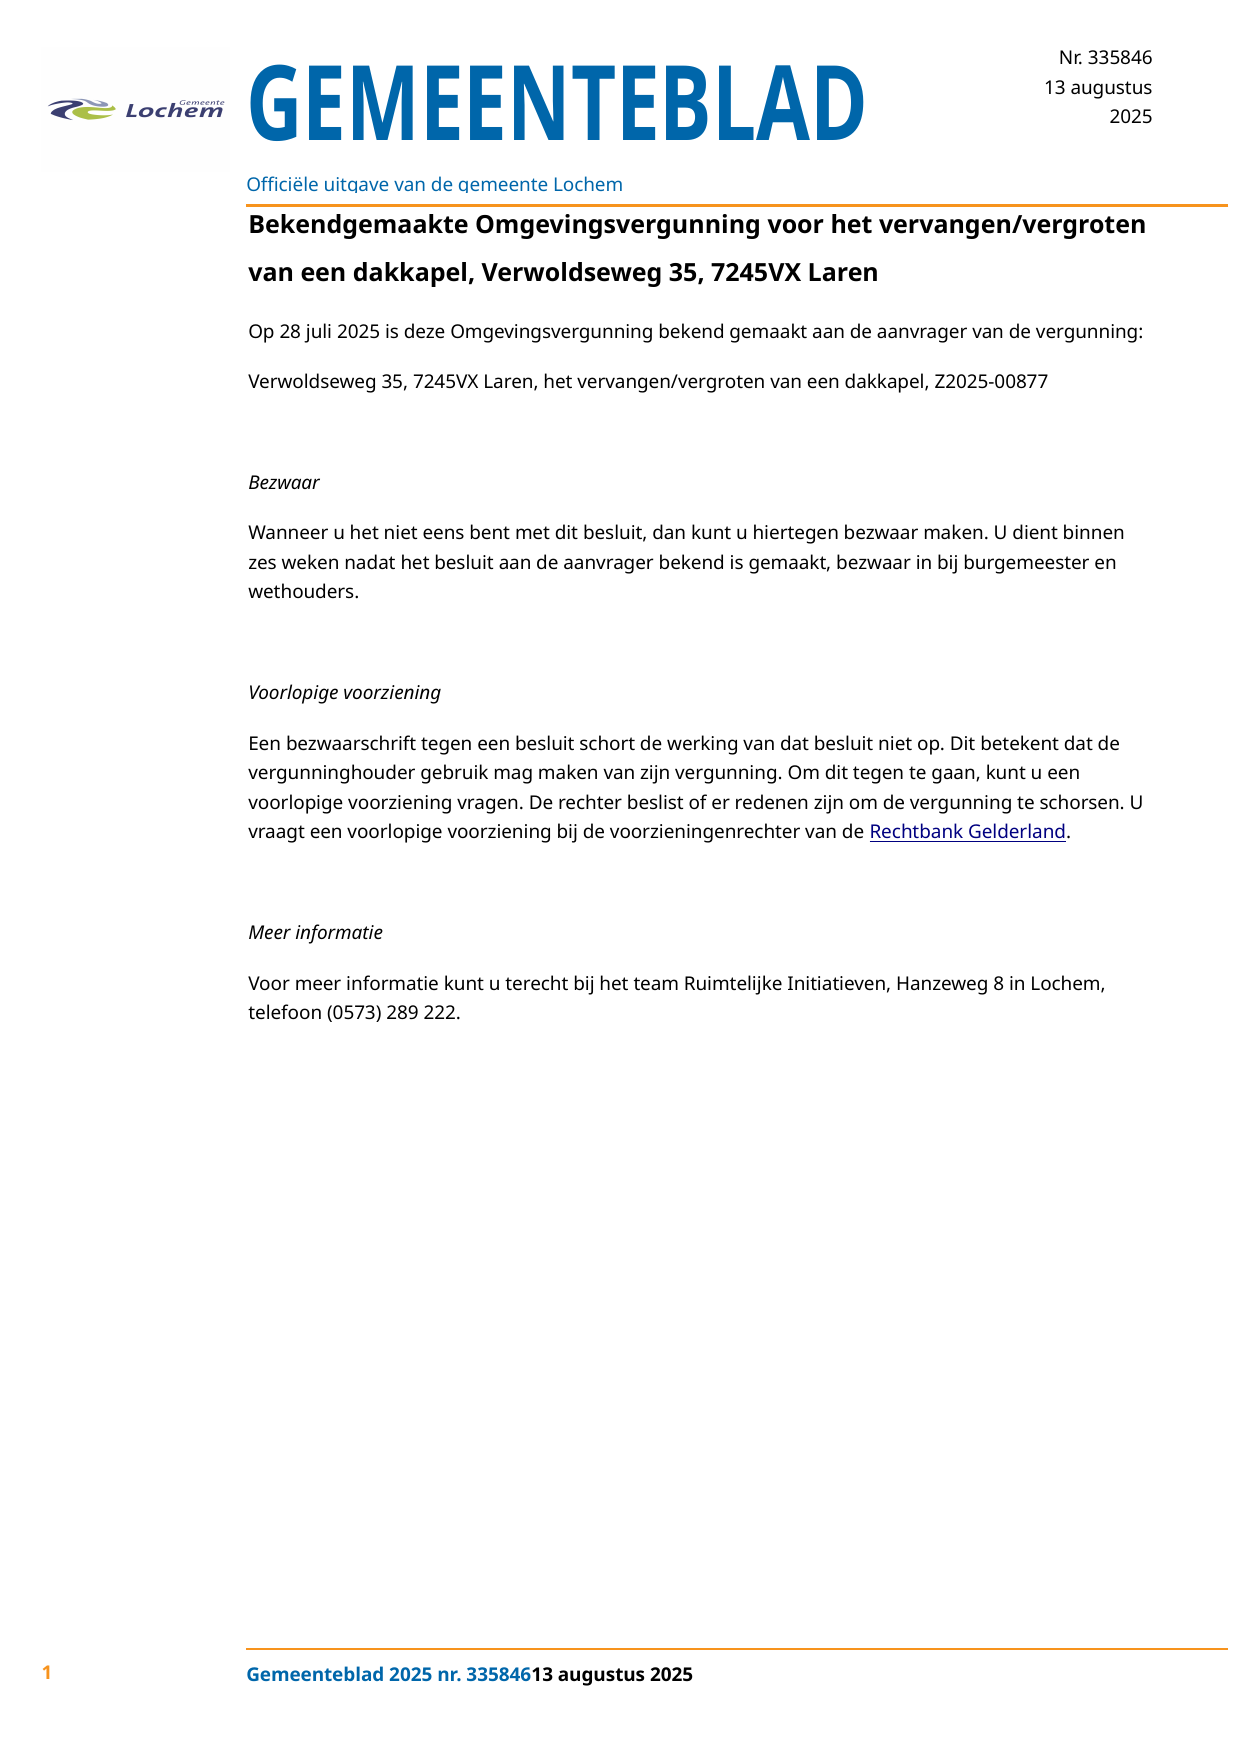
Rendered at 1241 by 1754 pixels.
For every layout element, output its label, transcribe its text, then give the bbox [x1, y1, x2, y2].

text Voor meer informatie kunt u terecht bij het team Ruimtelijke Initiatieven, Hanzeweg 8 in Lochem, telefoon (0573) 289 222. [248, 970, 1152, 1025]
text Op 28 juli 2025 is deze Omgevingsvergunning bekend gemaakt aan de aanvrager van de vergunning: [248, 318, 1152, 344]
picture [41, 47, 231, 172]
text Voorlopige voorziening [248, 679, 1152, 705]
text Bekendgemaakte Omgevingsvergunning voor het vervangen/vergroten van een dakkapel, Verwoldseweg 35, 7245VX Laren [248, 207, 1152, 288]
text Verwoldseweg 35, 7245VX Laren, het vervangen/vergroten van een dakkapel, Z2025-00877 [248, 368, 1152, 394]
text Wanneer u het niet eens bent met dit besluit, dan kunt u hiertegen bezwaar maken. U dient binnen zes weken nadat het besluit aan de aanvrager bekend is gemaakt, bezwaar in bij burgemeester en wethouders. [248, 519, 1152, 604]
text Bezwaar [248, 469, 1152, 495]
text Een bezwaarschrift tegen een besluit schort de werking van dat besluit niet op. Dit betekent dat de vergunninghouder gebruik mag maken van zijn vergunning. Om dit tegen te gaan, kunt u een voorlopige voorziening vragen. De rechter beslist of er redenen zijn om de vergunning te schorsen. U vraagt een voorlopige voorziening bij de voorzieningenrechter van de Rechtbank Gelderland. [248, 730, 1152, 844]
text Meer informatie [248, 919, 1152, 945]
